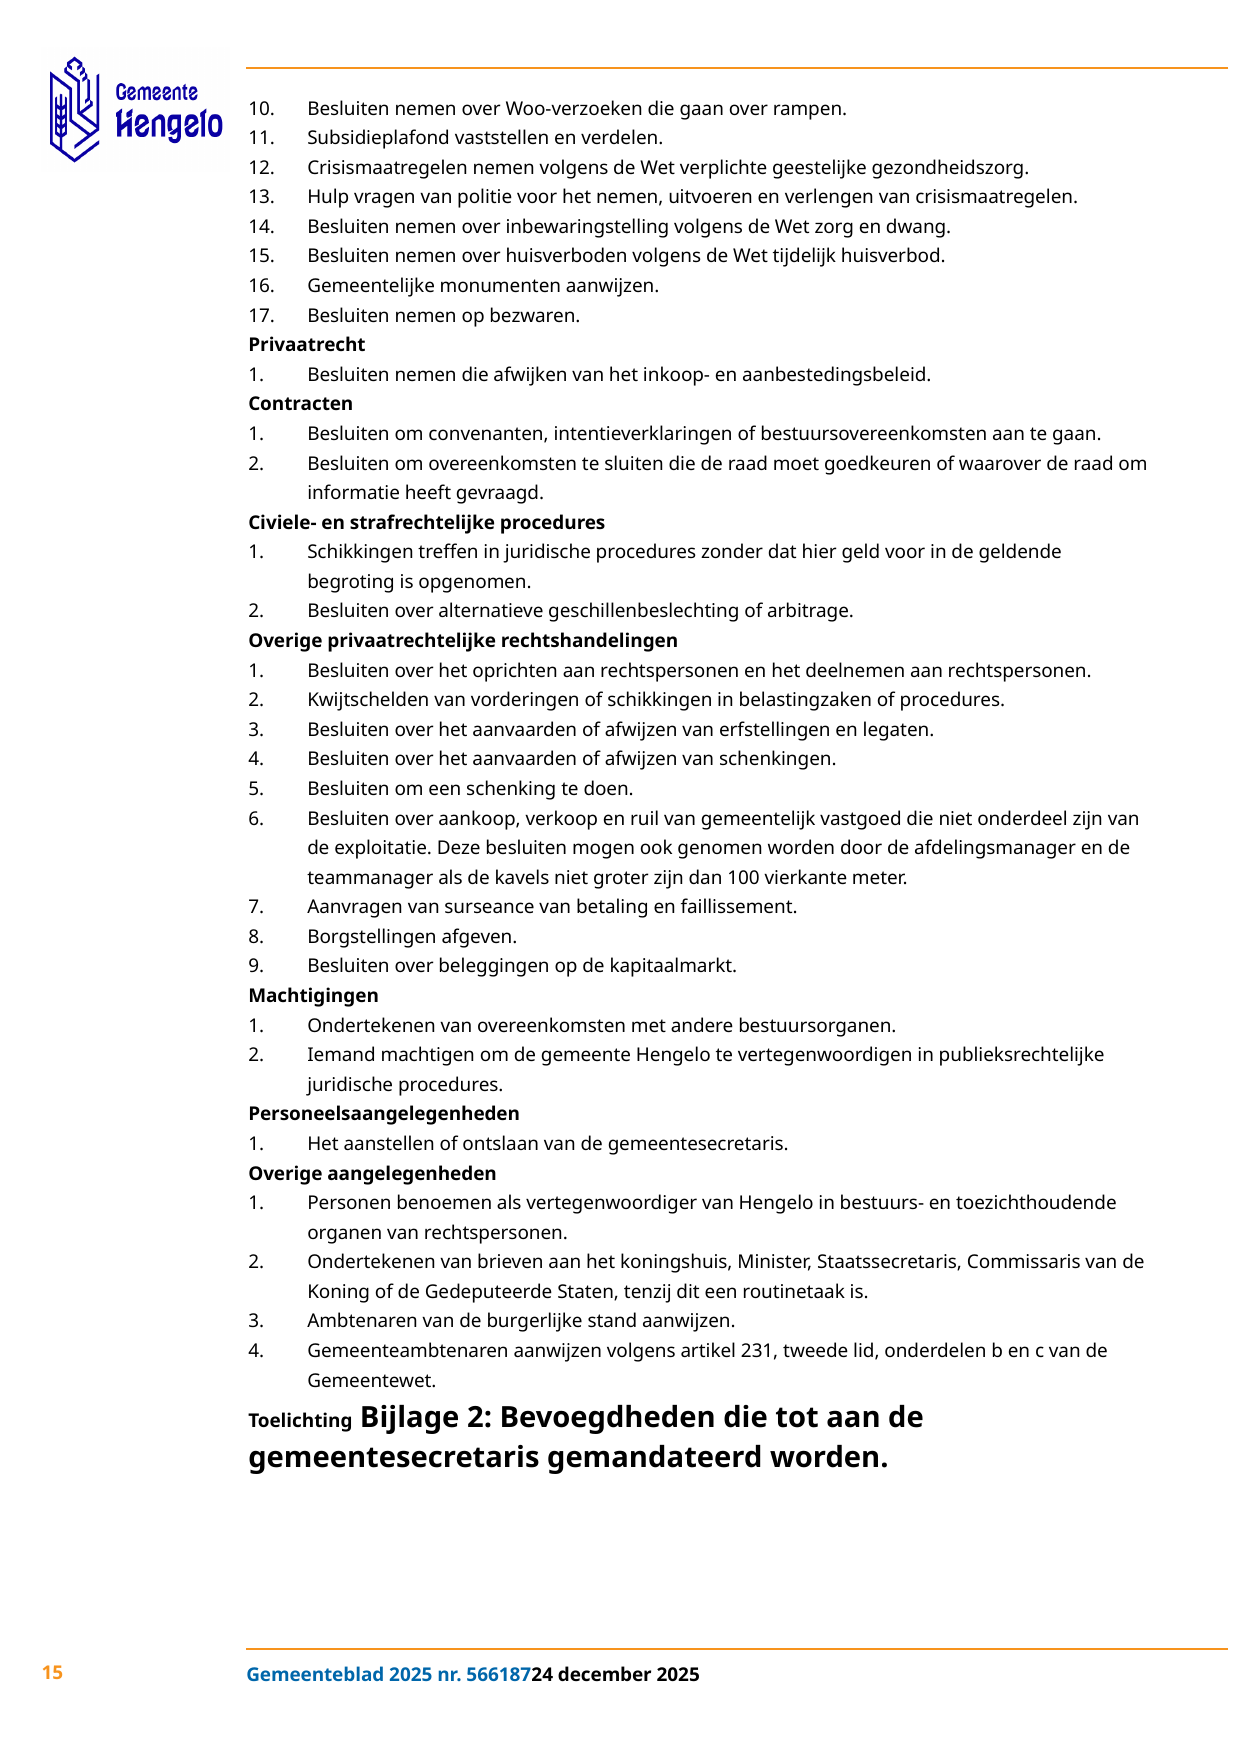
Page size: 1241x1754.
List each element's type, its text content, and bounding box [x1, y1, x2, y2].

list Borgstellingen afgeven. [248, 923, 1152, 949]
list Het aanstellen of ontslaan van de gemeentesecretaris. [248, 1130, 1152, 1156]
list Besluiten nemen over huisverboden volgens de Wet tijdelijk huisverbod. [248, 243, 1152, 268]
text Toelichting Bijlage 2: Bevoegdheden die tot aan de gemeentesecretaris gemandateerd worden. [248, 1396, 1152, 1476]
picture [41, 47, 231, 172]
list Iemand machtigen om de gemeente Hengelo te vertegenwoordigen in publieksrechtelijke juridische procedures. [248, 1041, 1152, 1097]
list Besluiten om overeenkomsten te sluiten die de raad moet goedkeuren of waarover de raad om informatie heeft gevraagd. [248, 450, 1152, 505]
list Subsidieplafond vaststellen en verdelen. [248, 124, 1152, 150]
list Besluiten over het aanvaarden of afwijzen van schenkingen. [248, 746, 1152, 771]
list Besluiten nemen over inbewaringstelling volgens de Wet zorg en dwang. [248, 213, 1152, 239]
list Hulp vragen van politie voor het nemen, uitvoeren en verlengen van crisismaatregelen. [248, 183, 1152, 209]
text Overige aangelegenheden [248, 1160, 1152, 1186]
text Overige privaatrechtelijke rechtshandelingen [248, 627, 1152, 653]
list Ondertekenen van overeenkomsten met andere bestuursorganen. [248, 1012, 1152, 1038]
list Ondertekenen van brieven aan het koningshuis, Minister, Staatssecretaris, Commissaris van de Koning of de Gedeputeerde Staten, tenzij dit een routinetaak is. [248, 1248, 1152, 1304]
list Besluiten om convenanten, intentieverklaringen of bestuursovereenkomsten aan te gaan. [248, 420, 1152, 446]
list Kwijtschelden van vorderingen of schikkingen in belastingzaken of procedures. [248, 686, 1152, 712]
list Aanvragen van surseance van betaling en faillissement. [248, 893, 1152, 919]
list Besluiten nemen op bezwaren. [248, 302, 1152, 328]
list Besluiten over beleggingen op de kapitaalmarkt. [248, 953, 1152, 978]
list Besluiten over het oprichten aan rechtspersonen en het deelnemen aan rechtspersonen. [248, 657, 1152, 683]
list Besluiten over aankoop, verkoop en ruil van gemeentelijk vastgoed die niet onderdeel zijn van de exploitatie. Deze besluiten mogen ook genomen worden door de afdelingsmanager en de teammanager als de kavels niet groter zijn dan 100 vierkante meter. [248, 805, 1152, 890]
list Gemeentelijke monumenten aanwijzen. [248, 272, 1152, 298]
list Besluiten nemen over Woo-verzoeken die gaan over rampen. [248, 95, 1152, 121]
list Crisismaatregelen nemen volgens de Wet verplichte geestelijke gezondheidszorg. [248, 154, 1152, 180]
list Ambtenaren van de burgerlijke stand aanwijzen. [248, 1308, 1152, 1333]
list Besluiten nemen die afwijken van het inkoop- en aanbestedingsbeleid. [248, 361, 1152, 387]
list Besluiten over alternatieve geschillenbeslechting of arbitrage. [248, 598, 1152, 623]
text Machtigingen [248, 982, 1152, 1008]
list Personen benoemen als vertegenwoordiger van Hengelo in bestuurs- en toezichthoudende organen van rechtspersonen. [248, 1189, 1152, 1245]
list Besluiten om een schenking te doen. [248, 775, 1152, 801]
text Privaatrecht [248, 331, 1152, 357]
list Besluiten over het aanvaarden of afwijzen van erfstellingen en legaten. [248, 716, 1152, 742]
text Civiele- en strafrechtelijke procedures [248, 509, 1152, 535]
text Personeelsaangelegenheden [248, 1101, 1152, 1126]
list Gemeenteambtenaren aanwijzen volgens artikel 231, tweede lid, onderdelen b en c van de Gemeentewet. [248, 1337, 1152, 1393]
text Contracten [248, 391, 1152, 416]
list Schikkingen treffen in juridische procedures zonder dat hier geld voor in de geldende begroting is opgenomen. [248, 538, 1152, 594]
